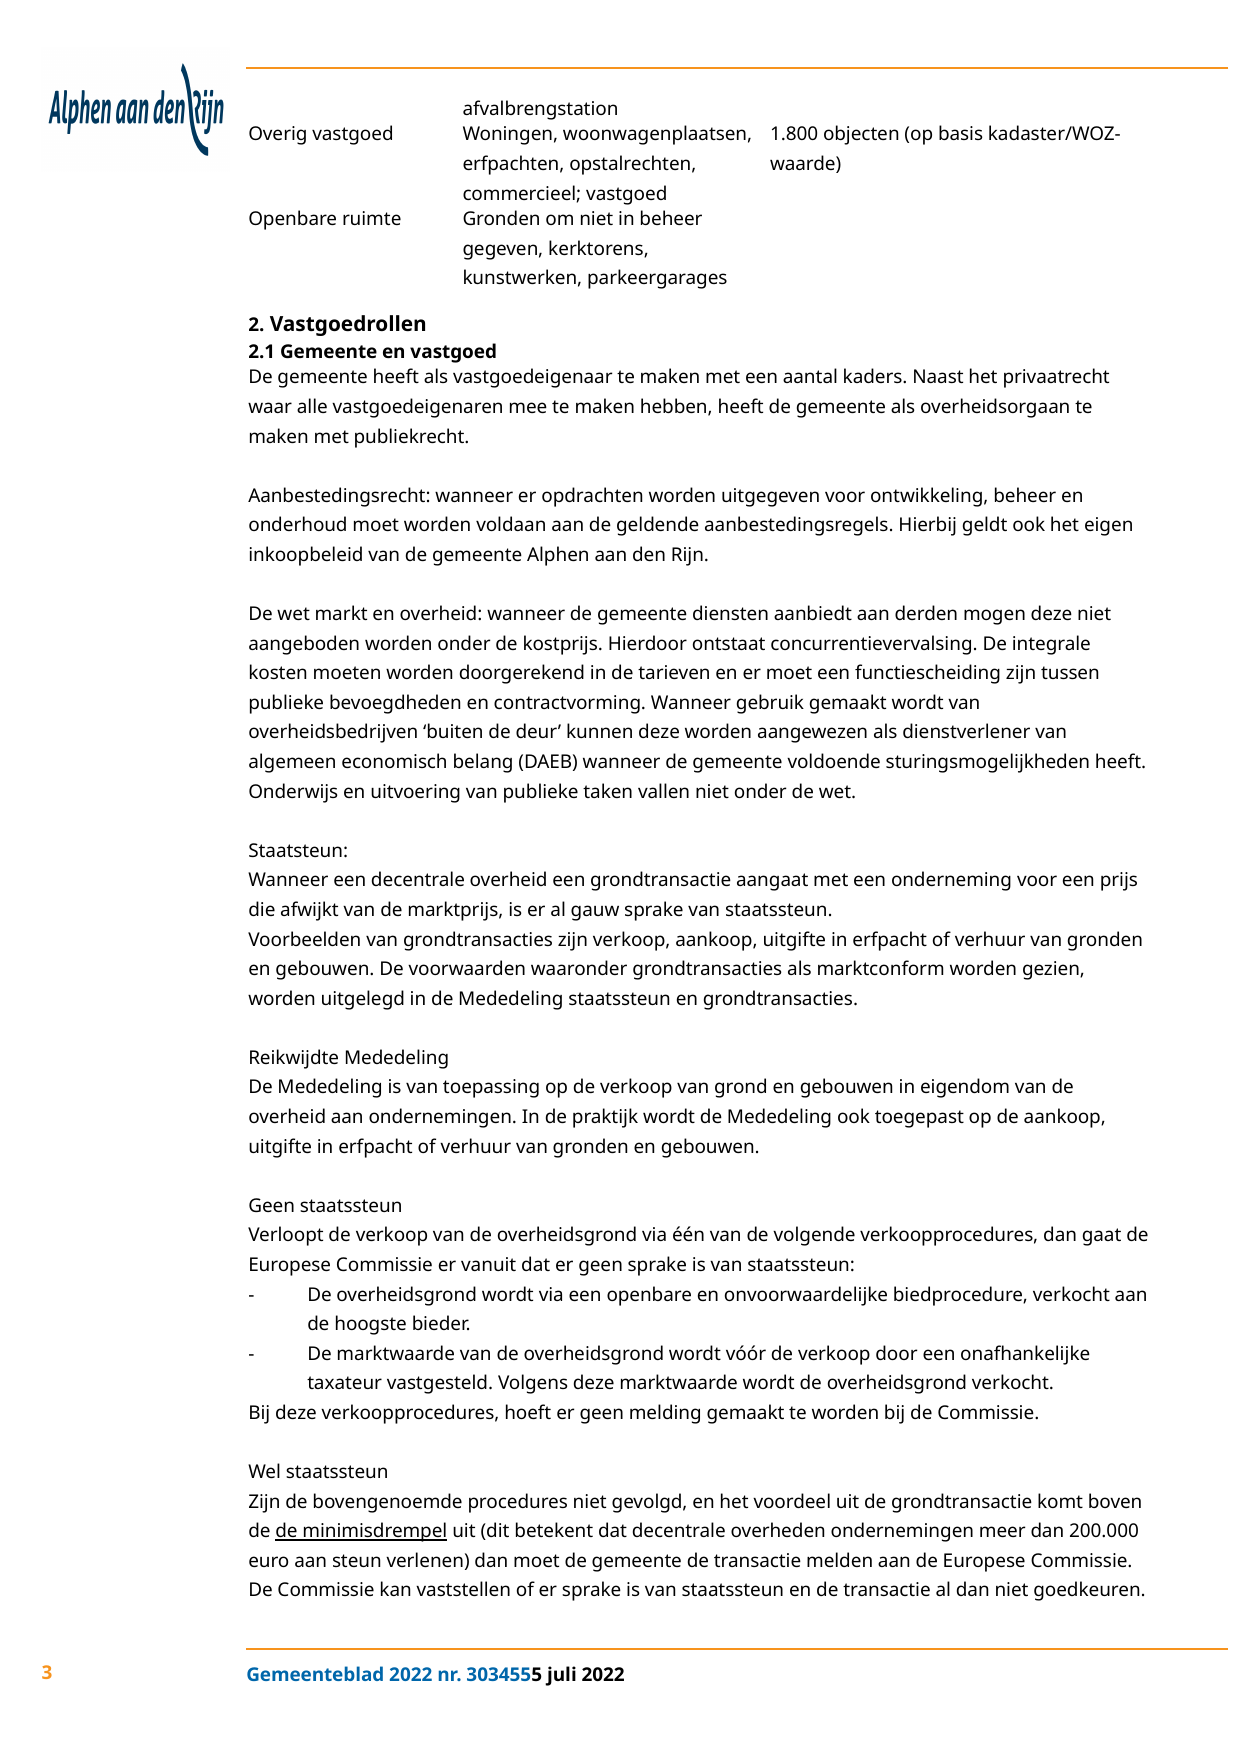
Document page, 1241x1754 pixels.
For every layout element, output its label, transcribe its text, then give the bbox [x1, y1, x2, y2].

text Wel staatssteun [248, 1458, 1152, 1484]
table_cell [770, 95, 1152, 121]
picture [41, 47, 231, 172]
text Bij deze verkoopprocedures, hoeft er geen melding gemaakt te worden bij de Commissie. [248, 1399, 1152, 1425]
table_cell Openbare ruimte [248, 205, 462, 290]
list De overheidsgrond wordt via een openbare en onvoorwaardelijke biedprocedure, verkocht aan de hoogste bieder. [248, 1281, 1152, 1336]
table_cell Overig vastgoed [248, 121, 462, 205]
text Zijn de bovengenoemde procedures niet gevolgd, en het voordeel uit de grondtransactie komt boven de de minimisdrempel uit (dit betekent dat decentrale overheden ondernemingen meer dan 200.000 euro aan steun verlenen) dan moet de gemeente de transactie melden aan de Europese Commissie. De Commissie kan vaststellen of er sprake is van staatssteun en de transactie al dan niet goedkeuren. [248, 1488, 1152, 1602]
text Voorbeelden van grondtransacties zijn verkoop, aankoop, uitgifte in erfpacht of verhuur van gronden en gebouwen. De voorwaarden waaronder grondtransacties als marktconform worden gezien, worden uitgelegd in de Mededeling staatssteun en grondtransacties. [248, 926, 1152, 1011]
text Staatsteun: [248, 837, 1152, 863]
list De marktwaarde van de overheidsgrond wordt vóór de verkoop door een onafhankelijke taxateur vastgesteld. Volgens deze marktwaarde wordt de overheidsgrond verkocht. [248, 1340, 1152, 1395]
text De wet markt en overheid: wanneer de gemeente diensten aanbiedt aan derden mogen deze niet aangeboden worden onder de kostprijs. Hierdoor ontstaat concurrentievervalsing. De integrale kosten moeten worden doorgerekend in de tarieven en er moet een functiescheiding zijn tussen publieke bevoegdheden en contractvorming. Wanneer gebruik gemaakt wordt van overheidsbedrijven ‘buiten de deur’ kunnen deze worden aangewezen als dienstverlener van algemeen economisch belang (DAEB) wanneer de gemeente voldoende sturingsmogelijkheden heeft. Onderwijs en uitvoering van publieke taken vallen niet onder de wet. [248, 600, 1152, 804]
text De Mededeling is van toepassing op de verkoop van grond en gebouwen in eigendom van de overheid aan ondernemingen. In de praktijk wordt de Mededeling ook toegepast op de aankoop, uitgifte in erfpacht of verhuur van gronden en gebouwen. [248, 1074, 1152, 1159]
table_cell Gronden om niet in beheer gegeven, kerktorens, kunstwerken, parkeergarages [462, 205, 770, 290]
text Reikwijdte Mededeling [248, 1044, 1152, 1070]
text 2. Vastgoedrollen [248, 309, 1152, 338]
text Aanbestedingsrecht: wanneer er opdrachten worden uitgegeven voor ontwikkeling, beheer en onderhoud moet worden voldaan aan de geldende aanbestedingsregels. Hierbij geldt ook het eigen inkoopbeleid van de gemeente Alphen aan den Rijn. [248, 482, 1152, 567]
text Wanneer een decentrale overheid een grondtransactie aangaat met een onderneming voor een prijs die afwijkt van de marktprijs, is er al gauw sprake van staatssteun. [248, 867, 1152, 922]
text De gemeente heeft als vastgoedeigenaar te maken met een aantal kaders. Naast het privaatrecht waar alle vastgoedeigenaren mee te maken hebben, heeft de gemeente als overheidsorgaan te maken met publiekrecht. [248, 364, 1152, 449]
table_cell afvalbrengstation [462, 95, 770, 121]
table_cell 1.800 objecten (op basis kadaster/WOZ-waarde) [770, 121, 1152, 205]
text 2.1 Gemeente en vastgoed [248, 338, 1152, 364]
text Geen staatssteun [248, 1192, 1152, 1218]
table_cell [248, 95, 462, 121]
table_cell Woningen, woonwagenplaatsen, erfpachten, opstalrechten, commercieel; vastgoed [462, 121, 770, 205]
table_cell [770, 205, 1152, 290]
text Verloopt de verkoop van de overheidsgrond via één van de volgende verkoopprocedures, dan gaat de Europese Commissie er vanuit dat er geen sprake is van staatssteun: [248, 1222, 1152, 1277]
